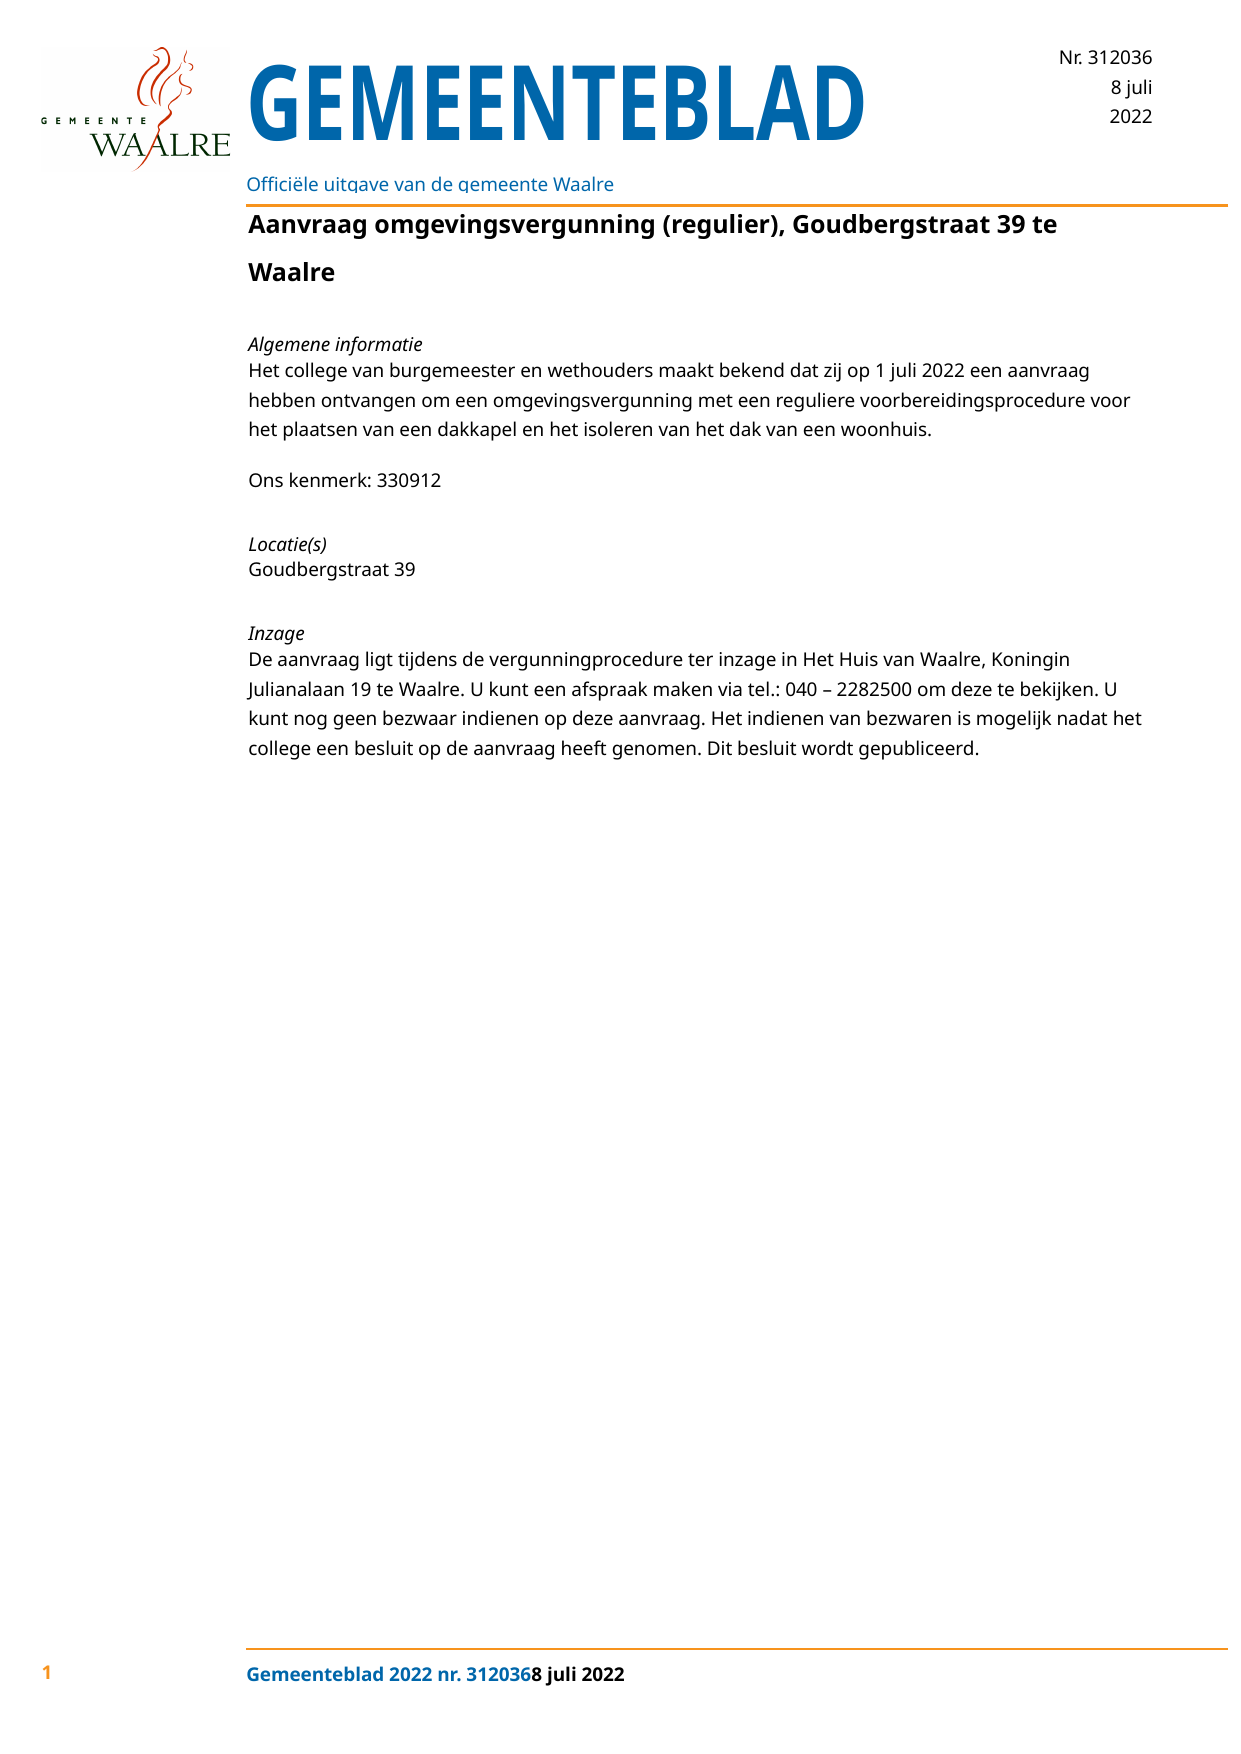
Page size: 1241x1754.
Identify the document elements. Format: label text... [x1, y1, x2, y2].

text Algemene informatie [248, 331, 1152, 357]
text Inzage [248, 620, 1152, 646]
text Het college van burgemeester en wethouders maakt bekend dat zij op 1 juli 2022 een aanvraag hebben ontvangen om een omgevingsvergunning met een reguliere voorbereidingsprocedure voor het plaatsen van een dakkapel en het isoleren van het dak van een woonhuis. [248, 357, 1152, 442]
picture [41, 47, 231, 172]
text De aanvraag ligt tijdens de vergunningprocedure ter inzage in Het Huis van Waalre, Koningin Julianalaan 19 te Waalre. U kunt een afspraak maken via tel.: 040 – 2282500 om deze te bekijken. U kunt nog geen bezwaar indienen op deze aanvraag. Het indienen van bezwaren is mogelijk nadat het college een besluit op de aanvraag heeft genomen. Dit besluit wordt gepubliceerd. [248, 646, 1152, 761]
text Goudbergstraat 39 [248, 556, 1152, 582]
text Aanvraag omgevingsvergunning (regulier), Goudbergstraat 39 te Waalre [248, 207, 1152, 288]
text Ons kenmerk: 330912 [248, 467, 1152, 492]
text Locatie(s) [248, 531, 1152, 556]
